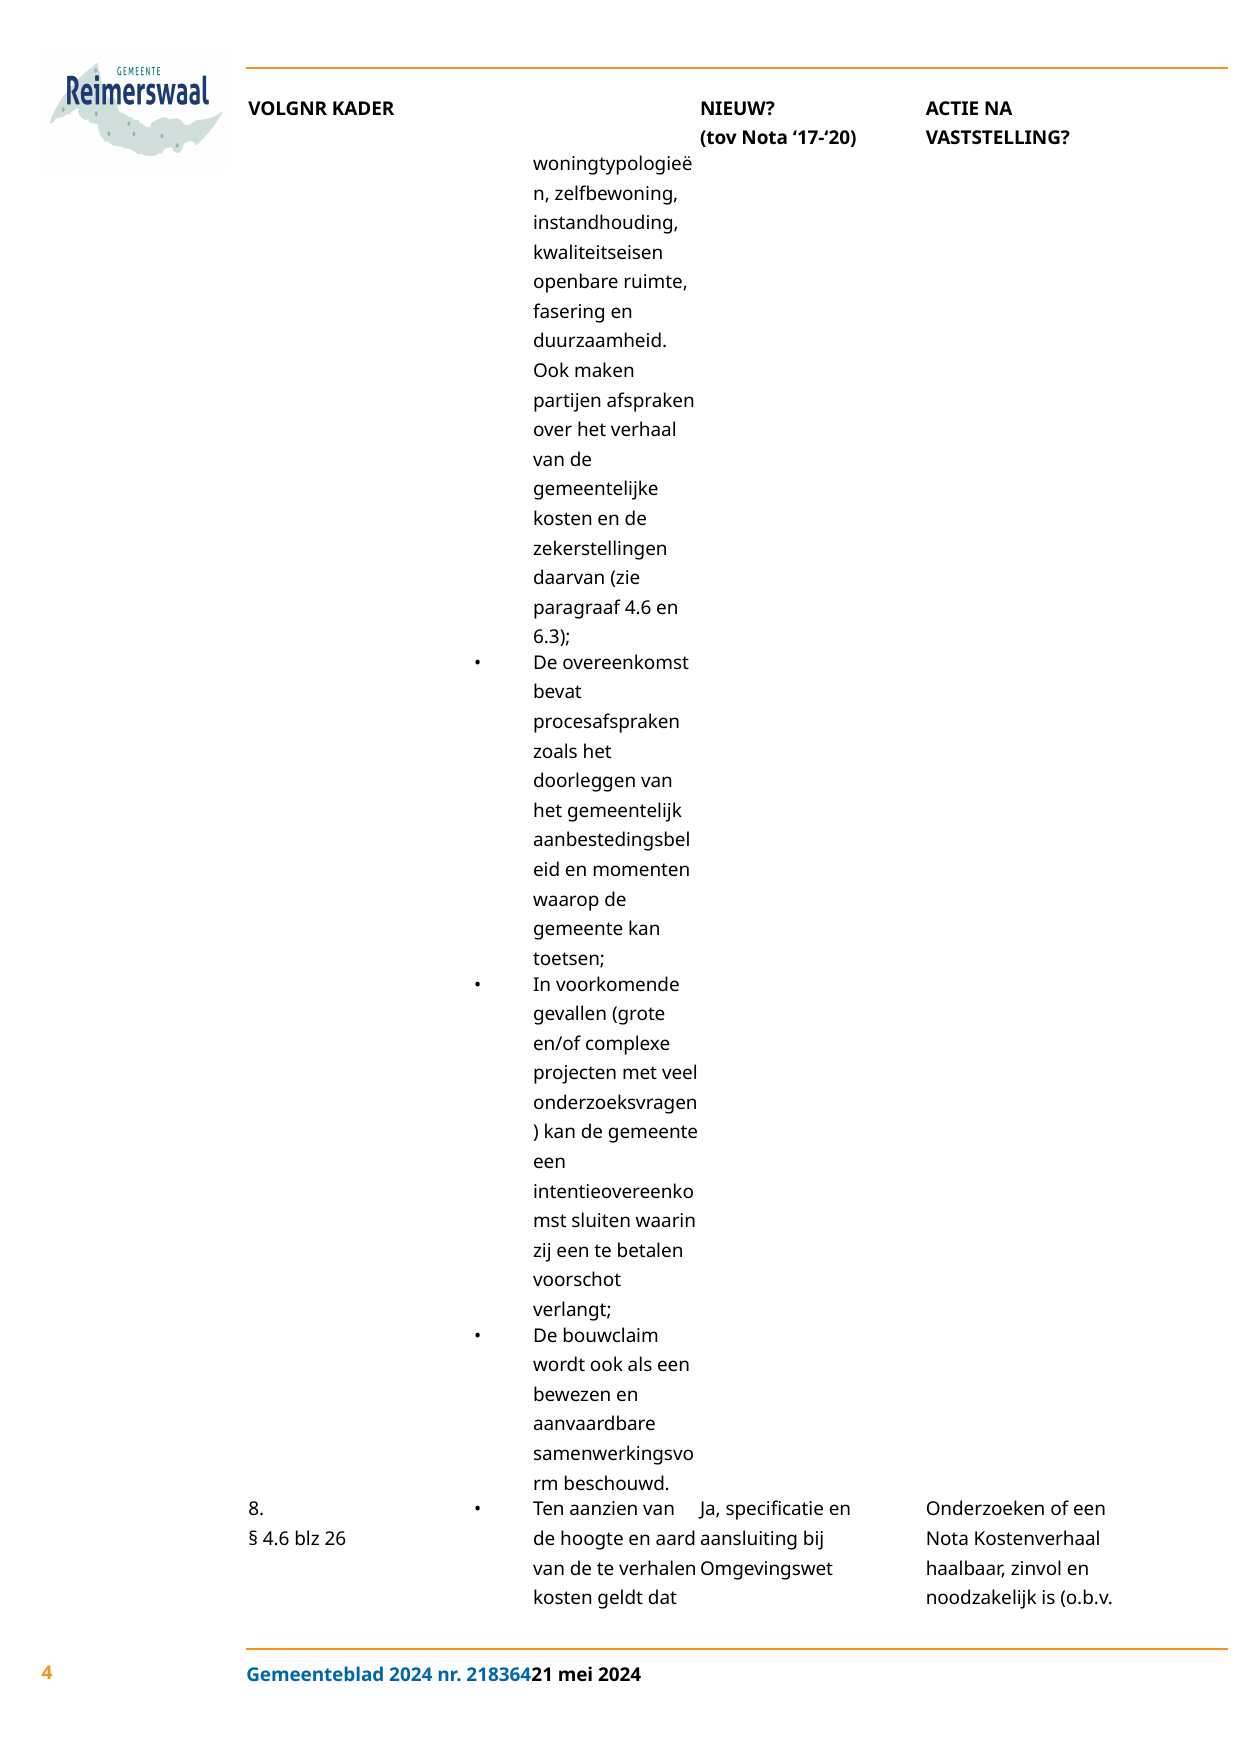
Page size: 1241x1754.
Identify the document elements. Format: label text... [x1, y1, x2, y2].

table_cell 8. § 4.6 blz 26 [248, 1496, 474, 1610]
table_cell [248, 150, 474, 1496]
picture [41, 47, 231, 172]
table_cell [926, 150, 1152, 1496]
table_cell Onderzoeken of een Nota Kostenverhaal haalbaar, zinvol en noodzakelijk is (o.b.v. [926, 1496, 1152, 1610]
table_cell In voorkomende gevallen (grote en/of complexe projecten met veel onderzoeksvragen) kan de gemeente een intentieovereenkomst sluiten waarin zij een te betalen voorschot verlangt; [474, 971, 700, 1322]
table_header ACTIE NA VASTSTELLING? [926, 95, 1152, 150]
table_header [474, 95, 700, 150]
table_cell Ten aanzien van de hoogte en aard van de te verhalen kosten geldt dat [474, 1496, 700, 1610]
table_cell [700, 150, 926, 1496]
table_header VOLGNR KADER [248, 95, 474, 150]
table_header NIEUW? (tov Nota ‘17-‘20) [700, 95, 926, 150]
table_cell De overeenkomst bevat procesafspraken zoals het doorleggen van het gemeentelijk aanbestedingsbeleid en momenten waarop de gemeente kan toetsen; [474, 649, 700, 971]
table_cell Ja, specificatie en aansluiting bij Omgevingswet [700, 1496, 926, 1610]
table_cell De bouwclaim wordt ook als een bewezen en aanvaardbare samenwerkingsvorm beschouwd. [474, 1322, 700, 1496]
table_cell woningtypologieën, zelfbewoning, instandhouding, kwaliteitseisen openbare ruimte, fasering en duurzaamheid. Ook maken partijen afspraken over het verhaal van de gemeentelijke kosten en de zekerstellingen daarvan (zie paragraaf 4.6 en 6.3); [474, 150, 700, 649]
